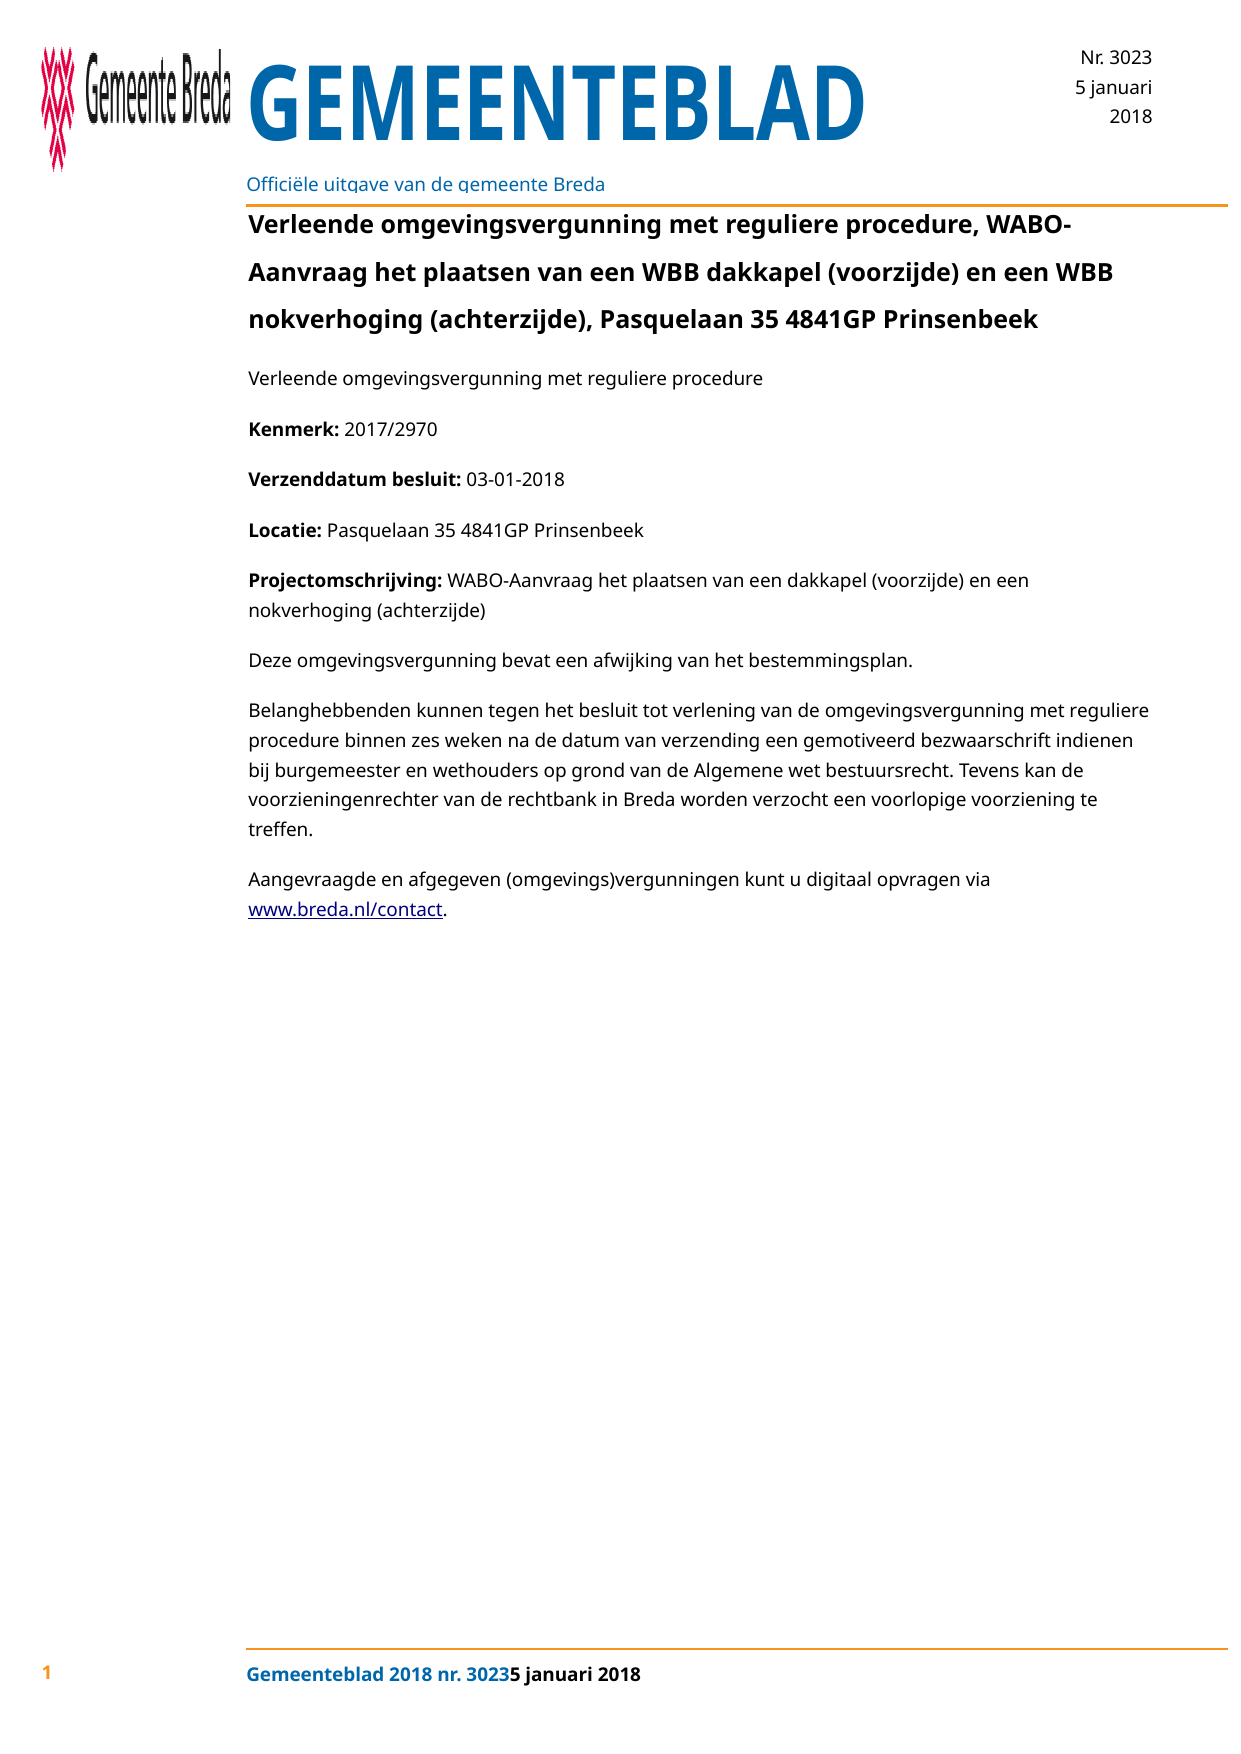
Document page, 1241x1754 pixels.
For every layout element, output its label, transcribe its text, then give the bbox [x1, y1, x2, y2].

picture [41, 47, 231, 172]
text Verleende omgevingsvergunning met reguliere procedure [248, 366, 1152, 391]
text Projectomschrijving: WABO-Aanvraag het plaatsen van een dakkapel (voorzijde) en een nokverhoging (achterzijde) [248, 567, 1152, 622]
text Verleende omgevingsvergunning met reguliere procedure, WABO-Aanvraag het plaatsen van een WBB dakkapel (voorzijde) en een WBB nokverhoging (achterzijde), Pasquelaan 35 4841GP Prinsenbeek [248, 207, 1152, 336]
text Deze omgevingsvergunning bevat een afwijking van het bestemmingsplan. [248, 647, 1152, 673]
text Verzenddatum besluit: 03-01-2018 [248, 466, 1152, 492]
text Locatie: Pasquelaan 35 4841GP Prinsenbeek [248, 517, 1152, 542]
text Belanghebbenden kunnen tegen het besluit tot verlening van de omgevingsvergunning met reguliere procedure binnen zes weken na de datum van verzending een gemotiveerd bezwaarschrift indienen bij burgemeester en wethouders op grond van de Algemene wet bestuursrecht. Tevens kan de voorzieningenrechter van de rechtbank in Breda worden verzocht een voorlopige voorziening te treffen. [248, 698, 1152, 842]
text Kenmerk: 2017/2970 [248, 416, 1152, 442]
text Aangevraagde en afgegeven (omgevings)vergunningen kunt u digitaal opvragen via www.breda.nl/contact. [248, 866, 1152, 922]
